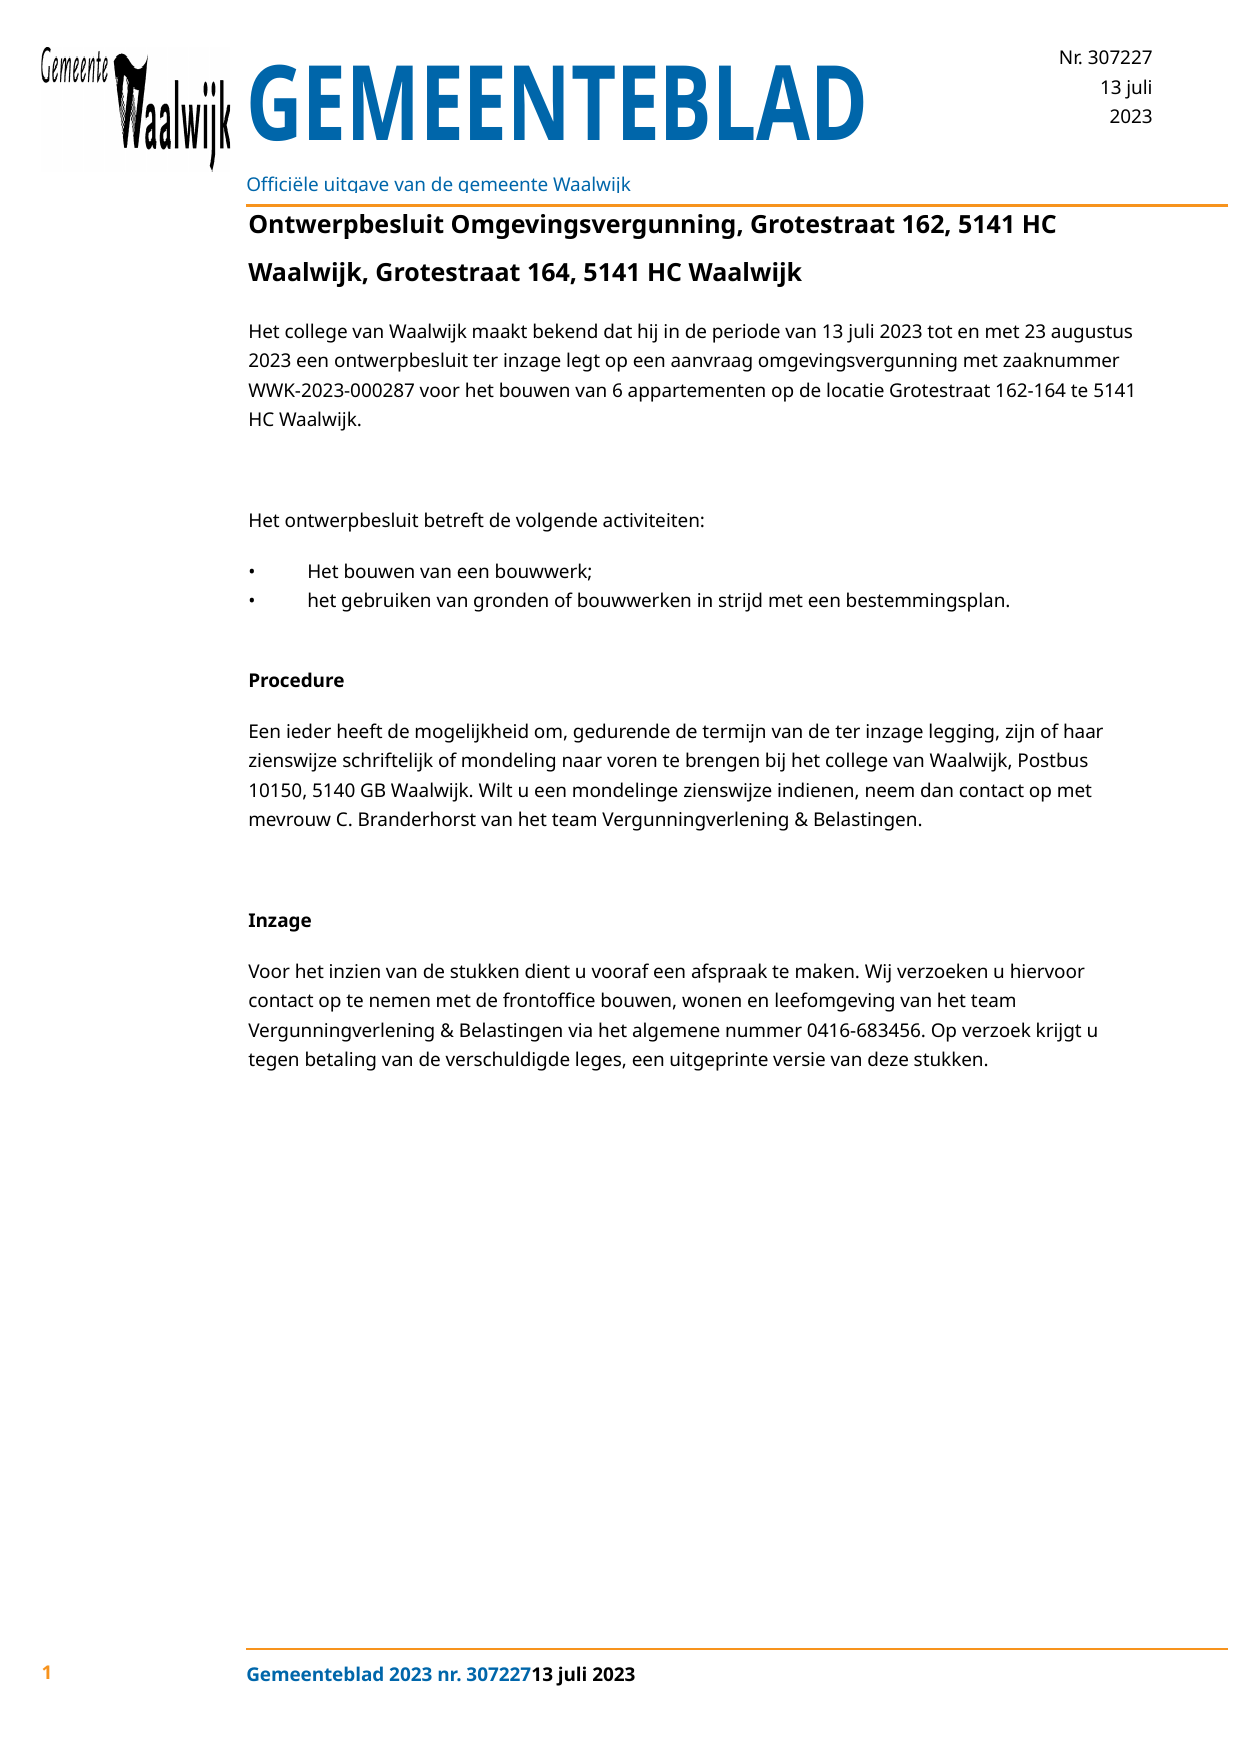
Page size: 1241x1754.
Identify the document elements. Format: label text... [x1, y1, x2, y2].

text Een ieder heeft de mogelijkheid om, gedurende de termijn van de ter inzage legging, zijn of haar zienswijze schriftelijk of mondeling naar voren te brengen bij het college van Waalwijk, Postbus 10150, 5140 GB Waalwijk. Wilt u een mondelinge zienswijze indienen, neem dan contact op met mevrouw C. Branderhorst van het team Vergunningverlening & Belastingen. [248, 718, 1152, 832]
text Procedure [248, 667, 1152, 693]
text Voor het inzien van de stukken dient u vooraf een afspraak te maken. Wij verzoeken u hiervoor contact op te nemen met de frontoffice bouwen, wonen en leefomgeving van het team Vergunningverlening & Belastingen via het algemene nummer 0416-683456. Op verzoek krijgt u tegen betaling van de verschuldigde leges, een uitgeprinte versie van deze stukken. [248, 958, 1152, 1072]
text Het ontwerpbesluit betreft de volgende activiteiten: [248, 507, 1152, 533]
picture [41, 47, 231, 172]
text Het college van Waalwijk maakt bekend dat hij in de periode van 13 juli 2023 tot en met 23 augustus 2023 een ontwerpbesluit ter inzage legt op een aanvraag omgevingsvergunning met zaaknummer WWK-2023-000287 voor het bouwen van 6 appartementen op de locatie Grotestraat 162-164 te 5141 HC Waalwijk. [248, 318, 1152, 432]
list het gebruiken van gronden of bouwwerken in strijd met een bestemmingsplan. [248, 587, 1152, 613]
text Inzage [248, 907, 1152, 933]
text Ontwerpbesluit Omgevingsvergunning, Grotestraat 162, 5141 HC Waalwijk, Grotestraat 164, 5141 HC Waalwijk [248, 207, 1152, 288]
list Het bouwen van een bouwwerk; [248, 558, 1152, 584]
